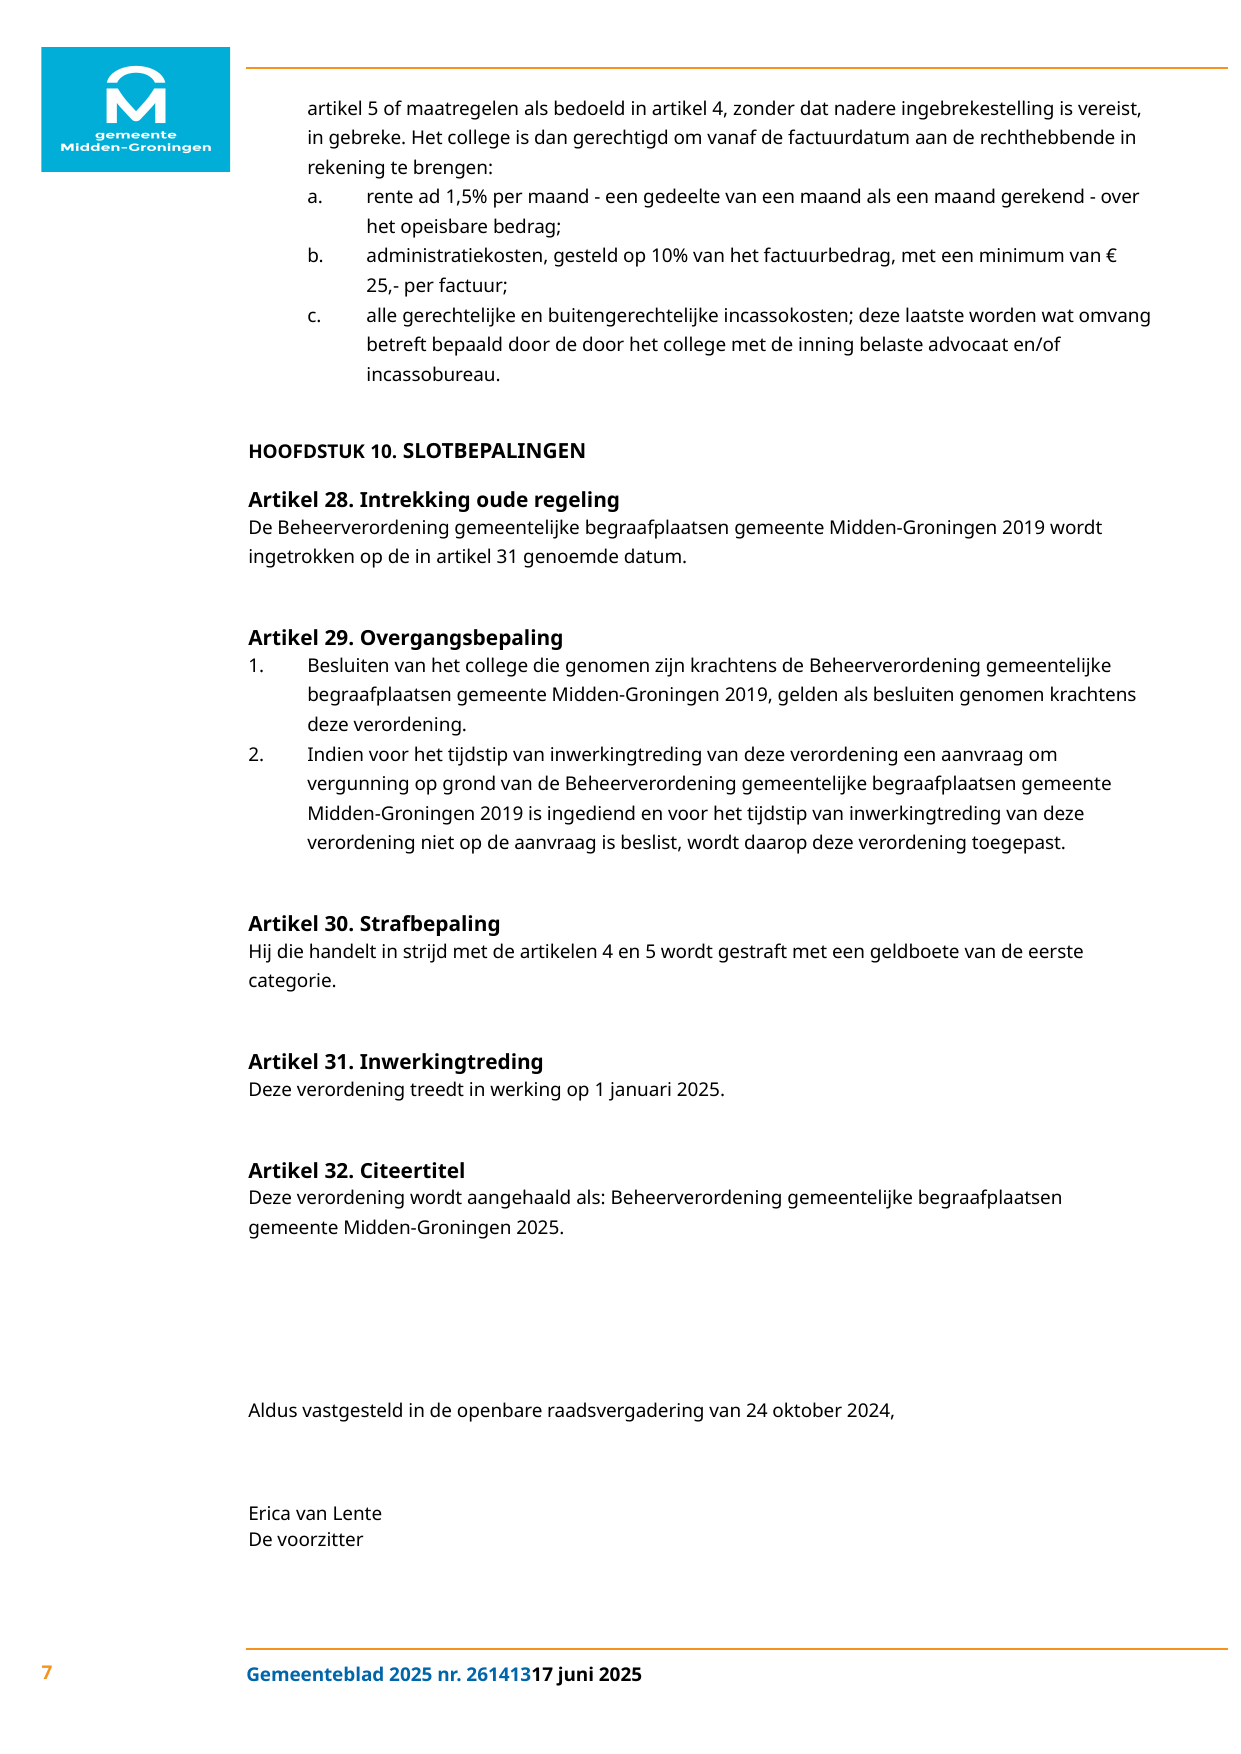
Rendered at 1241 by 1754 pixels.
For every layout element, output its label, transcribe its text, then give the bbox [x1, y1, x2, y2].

list artikel 5 of maatregelen als bedoeld in artikel 4, zonder dat nadere ingebrekestelling is vereist, in gebreke. Het college is dan gerechtigd om vanaf de factuurdatum aan de rechthebbende in rekening te brengen: [248, 95, 1152, 180]
text Artikel 29. Overgangsbepaling [248, 623, 1152, 652]
text Erica van Lente [248, 1501, 1152, 1526]
list alle gerechtelijke en buitengerechtelijke incassokosten; deze laatste worden wat omvang betreft bepaald door de door het college met de inning belaste advocaat en/of incassobureau. [307, 302, 1152, 387]
text Artikel 28. Intrekking oude regeling [248, 486, 1152, 514]
picture [184, 146, 190, 153]
text Deze verordening treedt in werking op 1 januari 2025. [248, 1076, 1152, 1102]
text De voorzitter [248, 1526, 1152, 1552]
text Deze verordening wordt aangehaald als: Beheerverordening gemeentelijke begraafplaatsen gemeente Midden-Groningen 2025. [248, 1184, 1152, 1240]
picture [107, 89, 165, 122]
text Aldus vastgesteld in de openbare raadsvergadering van 24 oktober 2024, [248, 1398, 1152, 1423]
text Artikel 31. Inwerkingtreding [248, 1047, 1152, 1076]
list administratiekosten, gesteld op 10% van het factuurbedrag, met een minimum van € 25,- per factuur; [307, 243, 1152, 298]
text HOOFDSTUK 10. SLOTBEPALINGEN [248, 436, 1152, 465]
list Indien voor het tijdstip van inwerkingtreding van deze verordening een aanvraag om vergunning op grond van de Beheerverordening gemeentelijke begraafplaatsen gemeente Midden-Groningen 2019 is ingediend en voor het tijdstip van inwerkingtreding van deze verordening niet op de aanvraag is beslist, wordt daarop deze verordening toegepast. [248, 741, 1152, 855]
picture [108, 66, 164, 82]
text Artikel 30. Strafbepaling [248, 909, 1152, 938]
list Besluiten van het college die genomen zijn krachtens de Beheerverordening gemeentelijke begraafplaatsen gemeente Midden-Groningen 2019, gelden als besluiten genomen krachtens deze verordening. [248, 652, 1152, 737]
list rente ad 1,5% per maand - een gedeelte van een maand als een maand gerekend - over het opeisbare bedrag; [307, 183, 1152, 239]
text De Beheerverordening gemeentelijke begraafplaatsen gemeente Midden-Groningen 2019 wordt ingetrokken op de in artikel 31 genoemde datum. [248, 514, 1152, 569]
text Hij die handelt in strijd met de artikelen 4 en 5 wordt gestraft met een geldboete van de eerste categorie. [248, 938, 1152, 993]
text Artikel 32. Citeertitel [248, 1156, 1152, 1184]
